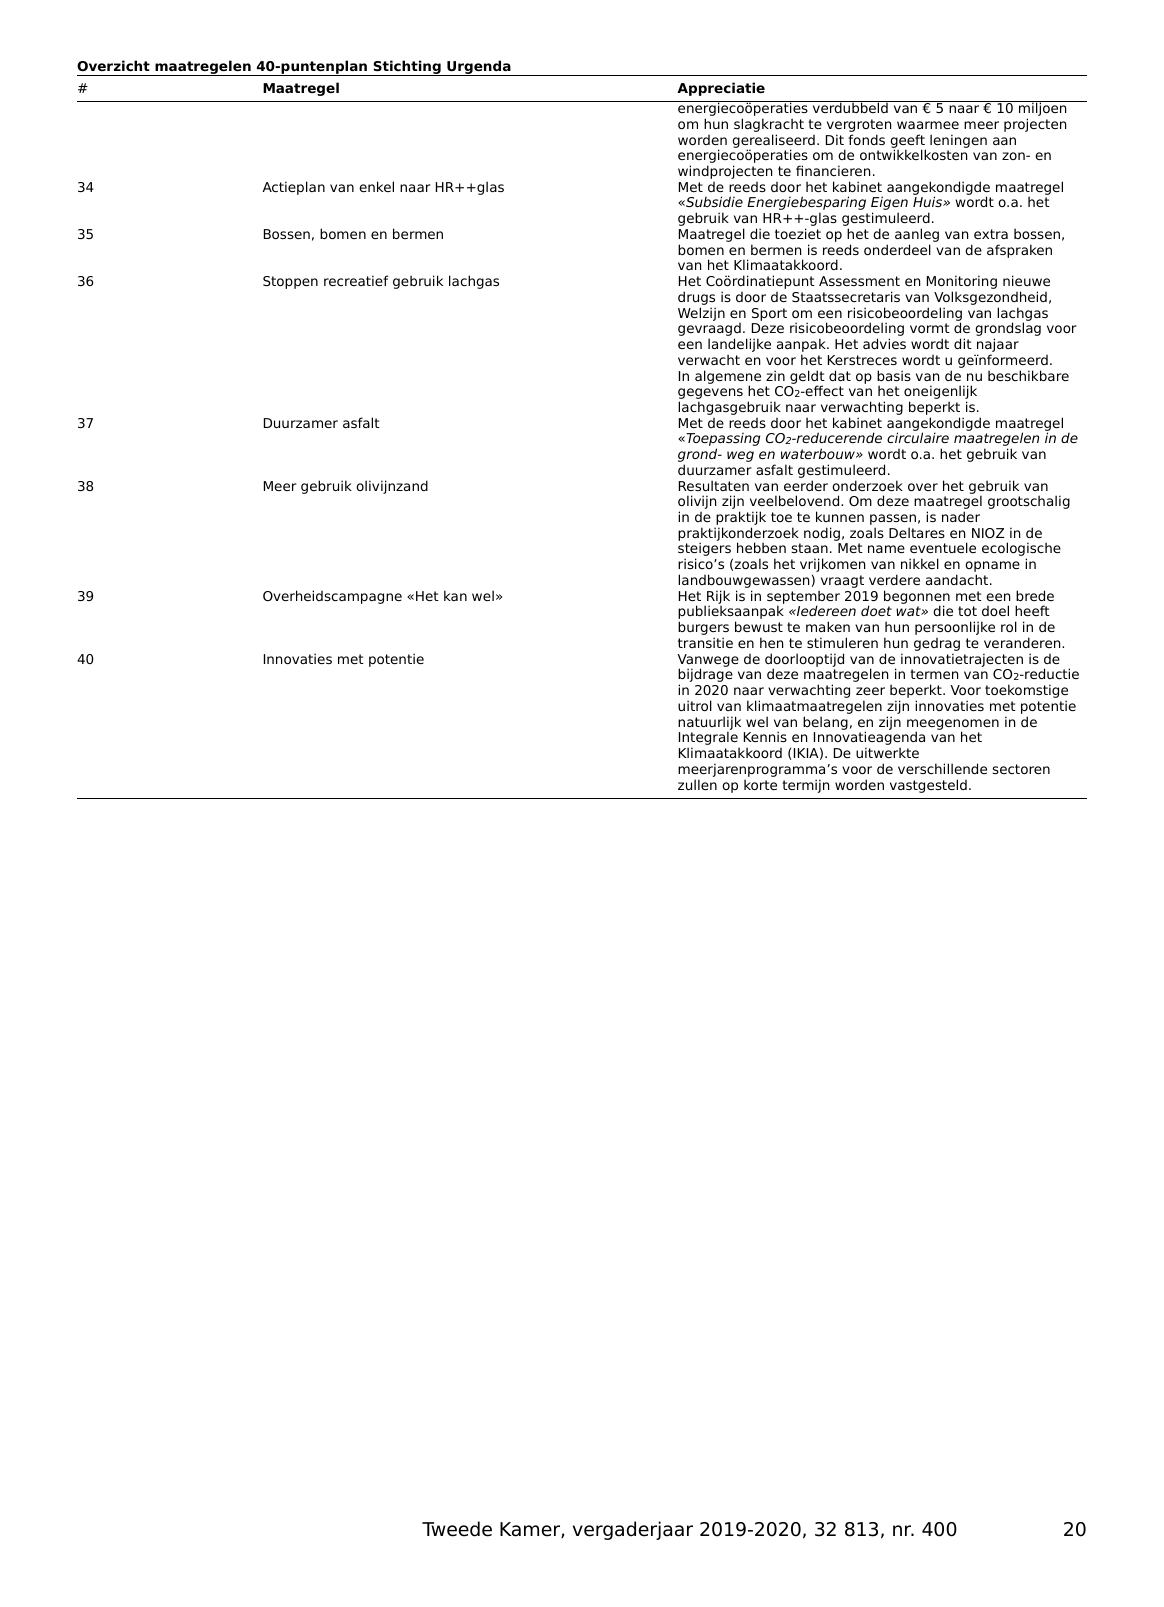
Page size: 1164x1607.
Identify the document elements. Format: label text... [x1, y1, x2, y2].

table_cell Innovaties met potentie [256, 651, 671, 798]
table_cell Resultaten van eerder onderzoek over het gebruik van olivijn zijn veelbelovend. Om deze maatregel grootschalig in de praktijk toe te kunnen passen, is nader praktijkonderzoek nodig, zoals Deltares en NIOZ in de steigers hebben staan. Met name eventuele ecologische risico’s (zoals het vrijkomen van nikkel en opname in landbouwgewassen) vraagt verdere aandacht. [671, 479, 1087, 588]
table_cell Maatregel [256, 76, 671, 101]
table_cell Appreciatie [671, 76, 1087, 101]
table_cell 34 [77, 180, 256, 227]
table_cell 38 [77, 479, 256, 588]
table_cell energiecoöperaties verdubbeld van € 5 naar € 10 miljoen om hun slagkracht te vergroten waarmee meer projecten worden gerealiseerd. Dit fonds geeft leningen aan energiecoöperaties om de ontwikkelkosten van zon- en windprojecten te financieren. [671, 102, 1087, 179]
table_cell Meer gebruik olivijnzand [256, 479, 671, 588]
table_cell 35 [77, 227, 256, 274]
table_cell 37 [77, 416, 256, 478]
table_cell 40 [77, 651, 256, 798]
table_cell Het Rijk is in september 2019 begonnen met een brede publieksaanpak «Iedereen doet wat» die tot doel heeft burgers bewust te maken van hun persoonlijke rol in de transitie en hen te stimuleren hun gedrag te veranderen. [671, 589, 1087, 651]
table_cell [256, 102, 671, 179]
table_cell Stoppen recreatief gebruik lachgas [256, 274, 671, 416]
table_cell 36 [77, 274, 256, 416]
table_cell # [77, 76, 256, 101]
table_header Overzicht maatregelen 40-puntenplan Stichting Urgenda [77, 59, 1087, 75]
table_cell Met de reeds door het kabinet aangekondigde maatregel «Toepassing CO2-reducerende circulaire maatregelen in de grond- weg en waterbouw» wordt o.a. het gebruik van duurzamer asfalt gestimuleerd. [671, 416, 1087, 478]
table_cell 39 [77, 589, 256, 651]
table_cell Het Coördinatiepunt Assessment en Monitoring nieuwe drugs is door de Staatssecretaris van Volksgezondheid, Welzijn en Sport om een risicobeoordeling van lachgas gevraagd. Deze risicobeoordeling vormt de grondslag voor een landelijke aanpak. Het advies wordt dit najaar verwacht en voor het Kerstreces wordt u geïnformeerd. In algemene zin geldt dat op basis van de nu beschikbare gegevens het CO2-effect van het oneigenlijk lachgasgebruik naar verwachting beperkt is. [671, 274, 1087, 416]
table_cell Overheidscampagne «Het kan wel» [256, 589, 671, 651]
table_cell [77, 102, 256, 179]
table_cell Actieplan van enkel naar HR++glas [256, 180, 671, 227]
table_cell Maatregel die toeziet op het de aanleg van extra bossen, bomen en bermen is reeds onderdeel van de afspraken van het Klimaatakkoord. [671, 227, 1087, 274]
table_cell Duurzamer asfalt [256, 416, 671, 478]
table_cell Bossen, bomen en bermen [256, 227, 671, 274]
table_cell Vanwege de doorlooptijd van de innovatietrajecten is de bijdrage van deze maatregelen in termen van CO2-reductie in 2020 naar verwachting zeer beperkt. Voor toekomstige uitrol van klimaatmaatregelen zijn innovaties met potentie natuurlijk wel van belang, en zijn meegenomen in de Integrale Kennis en Innovatieagenda van het Klimaatakkoord (IKIA). De uitwerkte meerjarenprogramma’s voor de verschillende sectoren zullen op korte termijn worden vastgesteld. [671, 651, 1087, 798]
table_cell Met de reeds door het kabinet aangekondigde maatregel «Subsidie Energiebesparing Eigen Huis» wordt o.a. het gebruik van HR++-glas gestimuleerd. [671, 180, 1087, 227]
